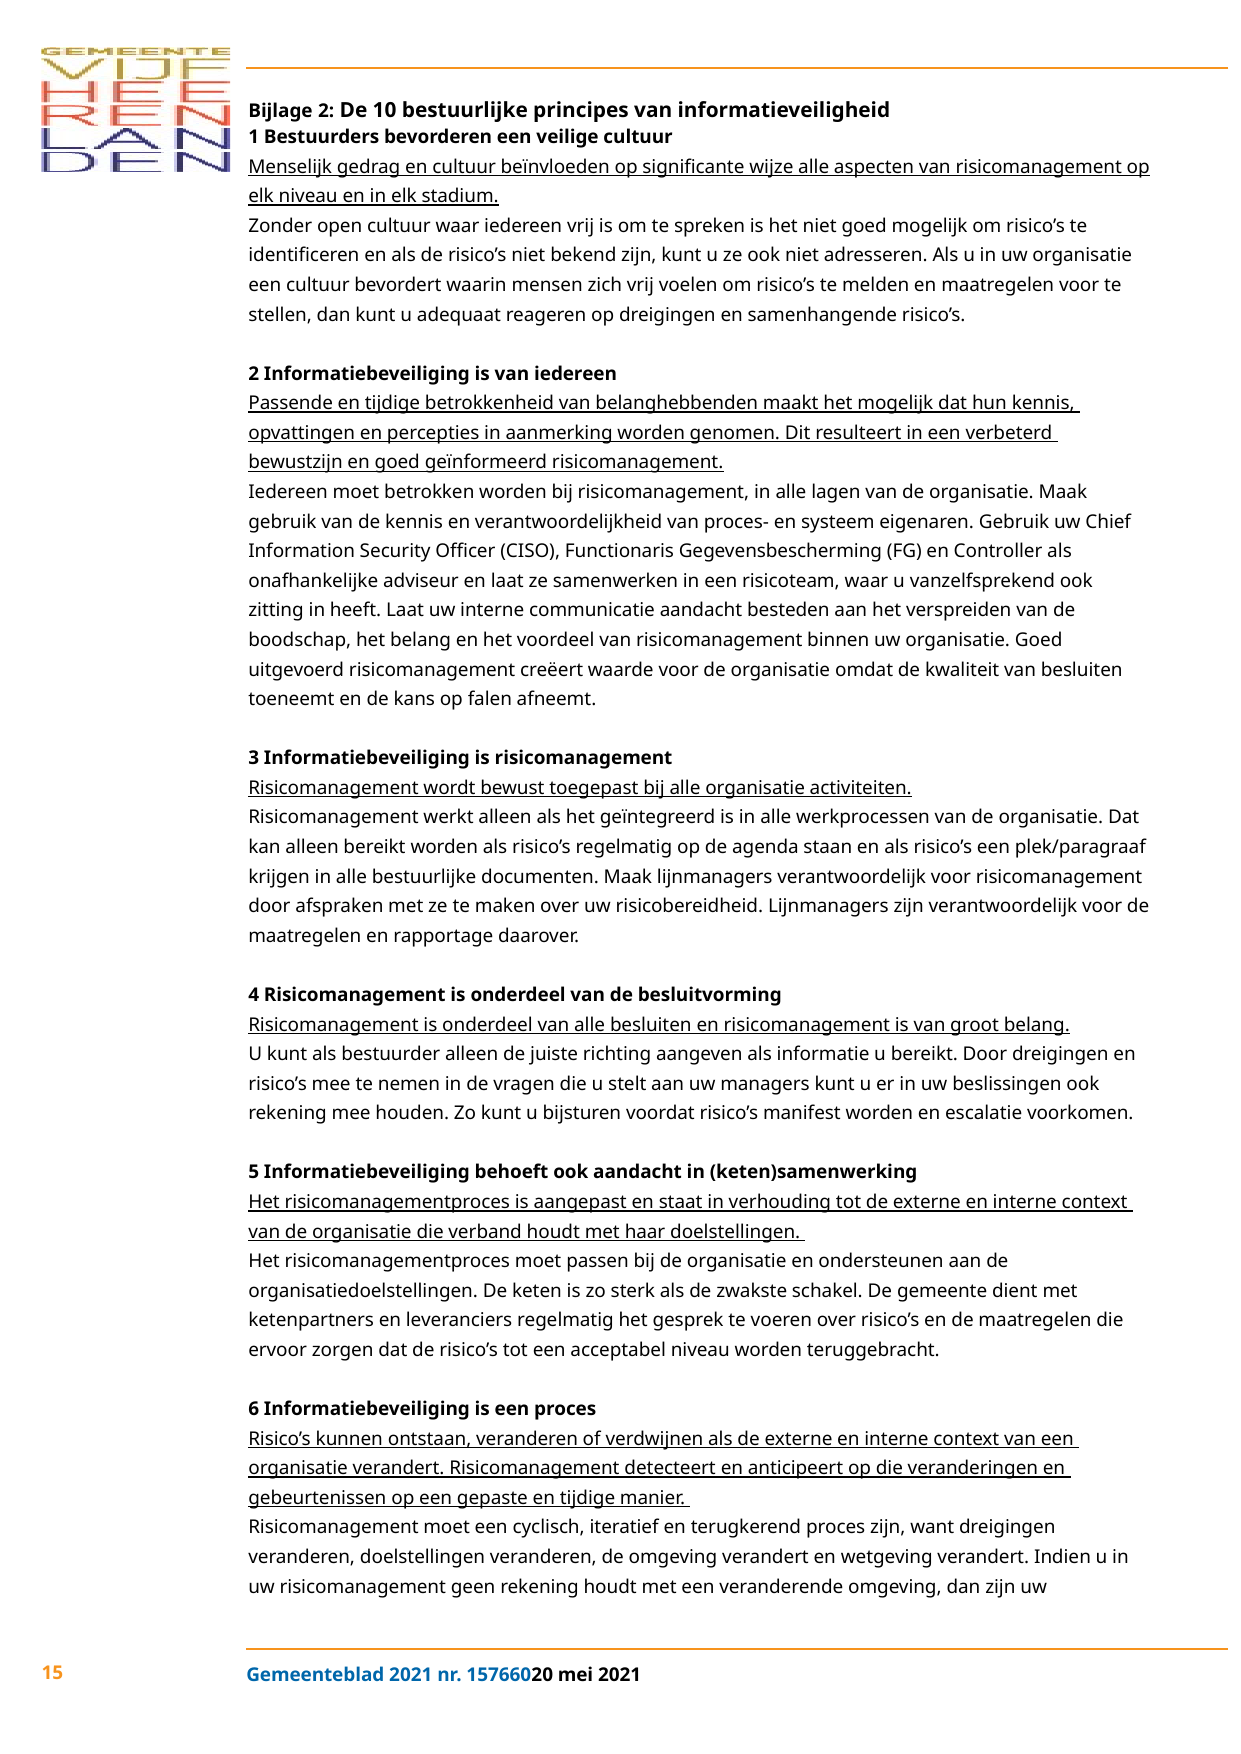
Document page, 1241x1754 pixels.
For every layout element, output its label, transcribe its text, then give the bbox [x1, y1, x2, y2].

text Bijlage 2: De 10 bestuurlijke principes van informatieveiligheid [248, 95, 1152, 123]
text Menselijk gedrag en cultuur beïnvloeden op significante wijze alle aspecten van risicomanagement op elk niveau en in elk stadium. [248, 153, 1152, 208]
text 2 Informatiebeveiliging is van iedereen [248, 360, 1152, 386]
text Risicomanagement wordt bewust toegepast bij alle organisatie activiteiten. [248, 774, 1152, 800]
text 1 Bestuurders bevorderen een veilige cultuur [248, 123, 1152, 149]
text Zonder open cultuur waar iedereen vrij is om te spreken is het niet goed mogelijk om risico’s te identificeren en als de risico’s niet bekend zijn, kunt u ze ook niet adresseren. Als u in uw organisatie een cultuur bevordert waarin mensen zich vrij voelen om risico’s te melden en maatregelen voor te stellen, dan kunt u adequaat reageren op dreigingen en samenhangende risico’s. [248, 212, 1152, 327]
text Risicomanagement moet een cyclisch, iteratief en terugkerend proces zijn, want dreigingen veranderen, doelstellingen veranderen, de omgeving verandert en wetgeving verandert. Indien u in uw risicomanagement geen rekening houdt met een veranderende omgeving, dan zijn uw [248, 1514, 1152, 1599]
text 6 Informatiebeveiliging is een proces [248, 1395, 1152, 1421]
text Risico’s kunnen ontstaan, veranderen of verdwijnen als de externe en interne context van een organisatie verandert. Risicomanagement detecteert en anticipeert op die veranderingen en gebeurtenissen op een gepaste en tijdige manier. [248, 1425, 1152, 1510]
text Passende en tijdige betrokkenheid van belanghebbenden maakt het mogelijk dat hun kennis, opvattingen en percepties in aanmerking worden genomen. Dit resulteert in een verbeterd bewustzijn en goed geïnformeerd risicomanagement. [248, 389, 1152, 474]
text Het risicomanagementproces is aangepast en staat in verhouding tot de externe en interne context van de organisatie die verband houdt met haar doelstellingen. [248, 1188, 1152, 1244]
text 5 Informatiebeveiliging behoeft ook aandacht in (keten)samenwerking [248, 1159, 1152, 1184]
text 4 Risicomanagement is onderdeel van de besluitvorming [248, 981, 1152, 1007]
text Risicomanagement werkt alleen als het geïntegreerd is in alle werkprocessen van de organisatie. Dat kan alleen bereikt worden als risico’s regelmatig op de agenda staan en als risico’s een plek/paragraaf krijgen in alle bestuurlijke documenten. Maak lijnmanagers verantwoordelijk voor risicomanagement door afspraken met ze te maken over uw risicobereidheid. Lijnmanagers zijn verantwoordelijk voor de maatregelen en rapportage daarover. [248, 804, 1152, 948]
text U kunt als bestuurder alleen de juiste richting aangeven als informatie u bereikt. Door dreigingen en risico’s mee te nemen in de vragen die u stelt aan uw managers kunt u er in uw beslissingen ook rekening mee houden. Zo kunt u bijsturen voordat risico’s manifest worden en escalatie voorkomen. [248, 1040, 1152, 1125]
picture [41, 47, 231, 172]
text Iedereen moet betrokken worden bij risicomanagement, in alle lagen van de organisatie. Maak gebruik van de kennis en verantwoordelijkheid van proces- en systeem eigenaren. Gebruik uw Chief Information Security Officer (CISO), Functionaris Gegevensbescherming (FG) en Controller als onafhankelijke adviseur en laat ze samenwerken in een risicoteam, waar u vanzelfsprekend ook zitting in heeft. Laat uw interne communicatie aandacht besteden aan het verspreiden van de boodschap, het belang en het voordeel van risicomanagement binnen uw organisatie. Goed uitgevoerd risicomanagement creëert waarde voor de organisatie omdat de kwaliteit van besluiten toeneemt en de kans op falen afneemt. [248, 478, 1152, 711]
text 3 Informatiebeveiliging is risicomanagement [248, 744, 1152, 770]
text Risicomanagement is onderdeel van alle besluiten en risicomanagement is van groot belang. [248, 1011, 1152, 1037]
text Het risicomanagementproces moet passen bij de organisatie en ondersteunen aan de organisatiedoelstellingen. De keten is zo sterk als de zwakste schakel. De gemeente dient met ketenpartners en leveranciers regelmatig het gesprek te voeren over risico’s en de maatregelen die ervoor zorgen dat de risico’s tot een acceptabel niveau worden teruggebracht. [248, 1247, 1152, 1362]
